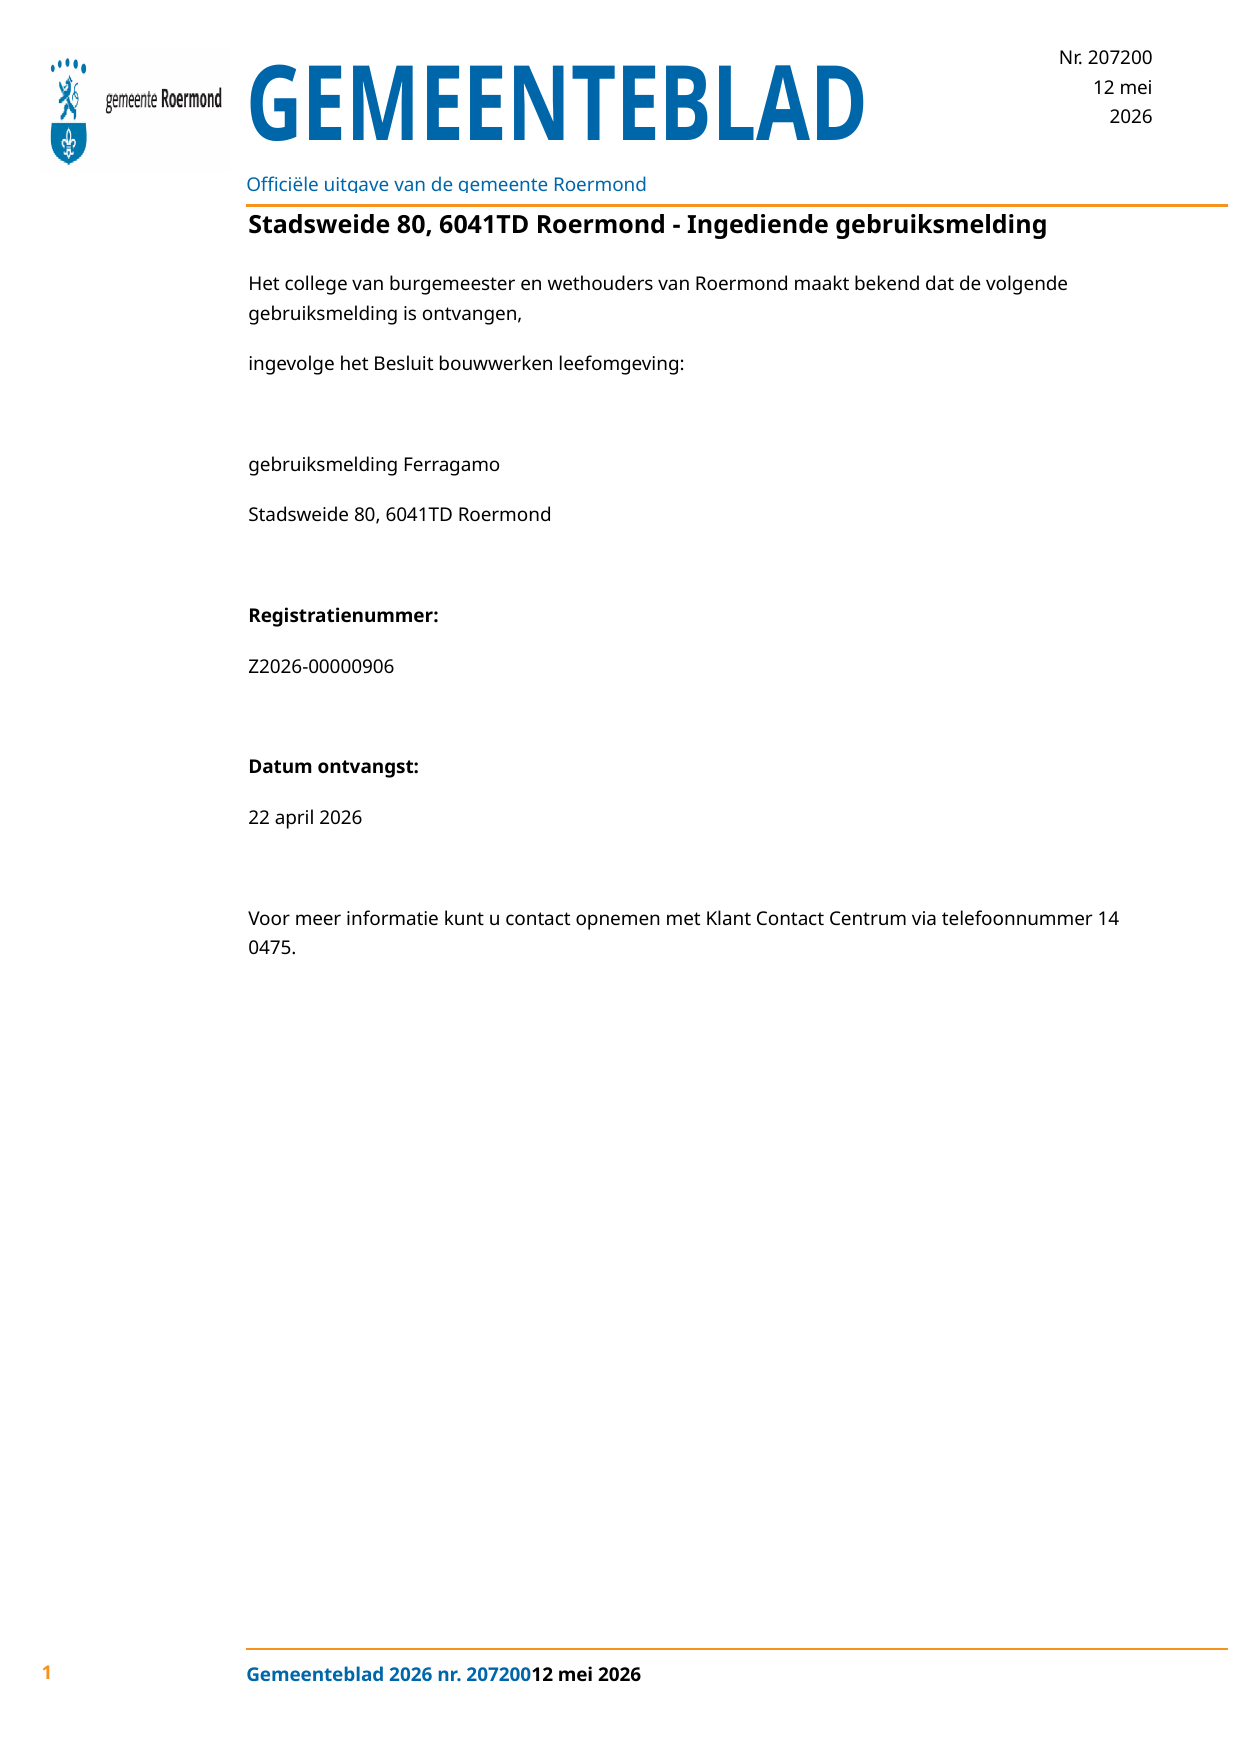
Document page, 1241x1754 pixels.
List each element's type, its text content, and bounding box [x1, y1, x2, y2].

text 22 april 2026 [248, 804, 1152, 830]
text ingevolge het Besluit bouwwerken leefomgeving: [248, 350, 1152, 376]
text Registratienummer: [248, 602, 1152, 628]
picture [41, 47, 231, 172]
text gebruiksmelding Ferragamo [248, 451, 1152, 477]
text Het college van burgemeester en wethouders van Roermond maakt bekend dat de volgende gebruiksmelding is ontvangen, [248, 270, 1152, 326]
text Stadsweide 80, 6041TD Roermond - Ingediende gebruiksmelding [248, 207, 1152, 241]
text Datum ontvangst: [248, 754, 1152, 779]
text Stadsweide 80, 6041TD Roermond [248, 502, 1152, 527]
text Z2026-00000906 [248, 653, 1152, 678]
text Voor meer informatie kunt u contact opnemen met Klant Contact Centrum via telefoonnummer 14 0475. [248, 905, 1152, 960]
